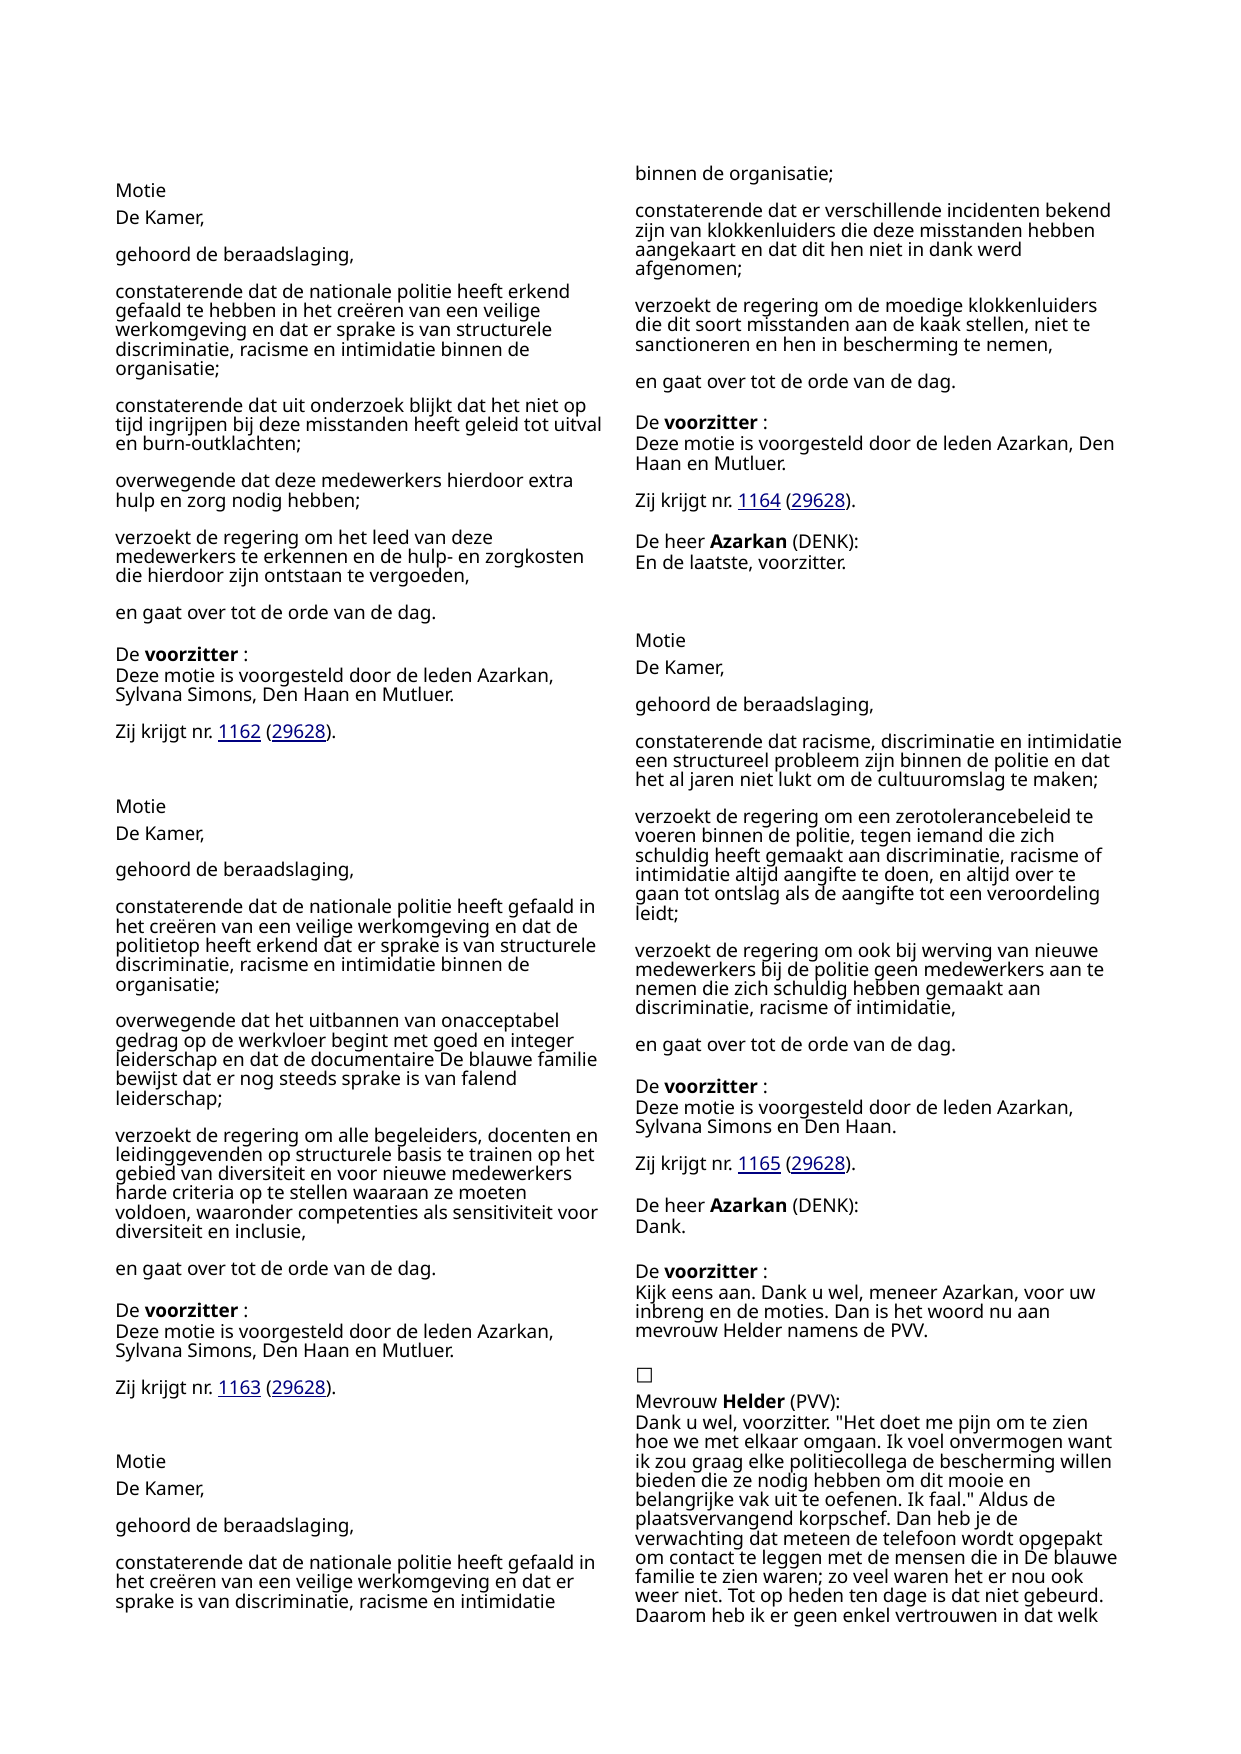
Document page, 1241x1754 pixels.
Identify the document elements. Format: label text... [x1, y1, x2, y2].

text De Kamer, [115, 824, 605, 844]
text en gaat over tot de orde van de dag. [115, 1260, 605, 1279]
text Deze motie is voorgesteld door de leden Azarkan, Sylvana Simons, Den Haan en Mutluer. [115, 667, 605, 705]
text Deze motie is voorgesteld door de leden Azarkan, Sylvana Simons en Den Haan. [635, 1099, 1125, 1138]
text Zij krijgt nr. 1162 (29628). [115, 723, 605, 742]
text ⬜ [635, 1363, 1125, 1388]
text en gaat over tot de orde van de dag. [635, 373, 1125, 392]
text gehoord de beraadslaging, [115, 861, 605, 881]
text De voorzitter : [115, 1297, 605, 1323]
text Kijk eens aan. Dank u wel, meneer Azarkan, voor uw inbreng en de moties. Dan is het woord nu aan mevrouw Helder namens de PVV. [635, 1284, 1125, 1342]
text Motie [635, 627, 1125, 653]
text De voorzitter : [635, 1073, 1125, 1099]
text Motie [115, 793, 605, 818]
text De voorzitter : [115, 641, 605, 667]
text De voorzitter : [635, 1258, 1125, 1284]
text verzoekt de regering om het leed van deze medewerkers te erkennen en de hulp- en zorgkosten die hierdoor zijn ontstaan te vergoeden, [115, 529, 605, 586]
text Deze motie is voorgesteld door de leden Azarkan, Den Haan en Mutluer. [635, 435, 1125, 474]
text Zij krijgt nr. 1165 (29628). [635, 1155, 1125, 1174]
text De heer Azarkan (DENK): [635, 1192, 1125, 1218]
text verzoekt de regering om ook bij werving van nieuwe medewerkers bij de politie geen medewerkers aan te nemen die zich schuldig hebben gemaakt aan discriminatie, racisme of intimidatie, [635, 942, 1125, 1019]
text gehoord de beraadslaging, [635, 696, 1125, 715]
text constaterende dat de nationale politie heeft gefaald in het creëren van een veilige werkomgeving en dat de politietop heeft erkend dat er sprake is van structurele discriminatie, racisme en intimidatie binnen de organisatie; [115, 898, 605, 995]
text constaterende dat racisme, discriminatie en intimidatie een structureel probleem zijn binnen de politie en dat het al jaren niet lukt om de cultuuromslag te maken; [635, 733, 1125, 791]
text binnen de organisatie; [635, 165, 1125, 184]
text De Kamer, [115, 1480, 605, 1499]
text constaterende dat de nationale politie heeft erkend gefaald te hebben in het creëren van een veilige werkomgeving en dat er sprake is van structurele discriminatie, racisme en intimidatie binnen de organisatie; [115, 283, 605, 379]
text en gaat over tot de orde van de dag. [115, 604, 605, 623]
text constaterende dat de nationale politie heeft gefaald in het creëren van een veilige werkomgeving en dat er sprake is van discriminatie, racisme en intimidatie [115, 1554, 605, 1612]
text Dank. [635, 1218, 1125, 1237]
text overwegende dat het uitbannen van onacceptabel gedrag op de werkvloer begint met goed en integer leiderschap en dat de documentaire De blauwe familie bewijst dat er nog steeds sprake is van falend leiderschap; [115, 1012, 605, 1109]
text Zij krijgt nr. 1163 (29628). [115, 1379, 605, 1398]
text De Kamer, [115, 209, 605, 228]
text overwegende dat deze medewerkers hierdoor extra hulp en zorg nodig hebben; [115, 472, 605, 511]
text De voorzitter : [635, 409, 1125, 435]
text En de laatste, voorzitter. [635, 554, 1125, 574]
text verzoekt de regering om een zerotolerancebeleid te voeren binnen de politie, tegen iemand die zich schuldig heeft gemaakt aan discriminatie, racisme of intimidatie altijd aangifte te doen, en altijd over te gaan tot ontslag als de aangifte tot een veroordeling leidt; [635, 808, 1125, 924]
text Zij krijgt nr. 1164 (29628). [635, 492, 1125, 511]
text verzoekt de regering om alle begeleiders, docenten en leidinggevenden op structurele basis te trainen op het gebied van diversiteit en voor nieuwe medewerkers harde criteria op te stellen waaraan ze moeten voldoen, waaronder competenties als sensitiviteit voor diversiteit en inclusie, [115, 1127, 605, 1242]
text constaterende dat uit onderzoek blijkt dat het niet op tijd ingrijpen bij deze misstanden heeft geleid tot uitval en burn-outklachten; [115, 397, 605, 455]
text Deze motie is voorgesteld door de leden Azarkan, Sylvana Simons, Den Haan en Mutluer. [115, 1323, 605, 1361]
text gehoord de beraadslaging, [115, 1517, 605, 1536]
text Motie [115, 1448, 605, 1474]
text Motie [115, 177, 605, 203]
text Dank u wel, voorzitter. "Het doet me pijn om te zien hoe we met elkaar omgaan. Ik voel onvermogen want ik zou graag elke politiecollega de bescherming willen bieden die ze nodig hebben om dit mooie en belangrijke vak uit te oefenen. Ik faal." Aldus de plaatsvervangend korpschef. Dan heb je de verwachting dat meteen de telefoon wordt opgepakt om contact te leggen met de mensen die in De blauwe familie te zien waren; zo veel waren het er nou ook weer niet. Tot op heden ten dage is dat niet gebeurd. Daarom heb ik er geen enkel vertrouwen in dat welk [635, 1414, 1125, 1626]
text constaterende dat er verschillende incidenten bekend zijn van klokkenluiders die deze misstanden hebben aangekaart en dat dit hen niet in dank werd afgenomen; [635, 202, 1125, 279]
text Mevrouw Helder (PVV): [635, 1388, 1125, 1414]
text gehoord de beraadslaging, [115, 246, 605, 265]
text verzoekt de regering om de moedige klokkenluiders die dit soort misstanden aan de kaak stellen, niet te sanctioneren en hen in bescherming te nemen, [635, 297, 1125, 355]
text De Kamer, [635, 659, 1125, 678]
text en gaat over tot de orde van de dag. [635, 1036, 1125, 1056]
text De heer Azarkan (DENK): [635, 529, 1125, 554]
